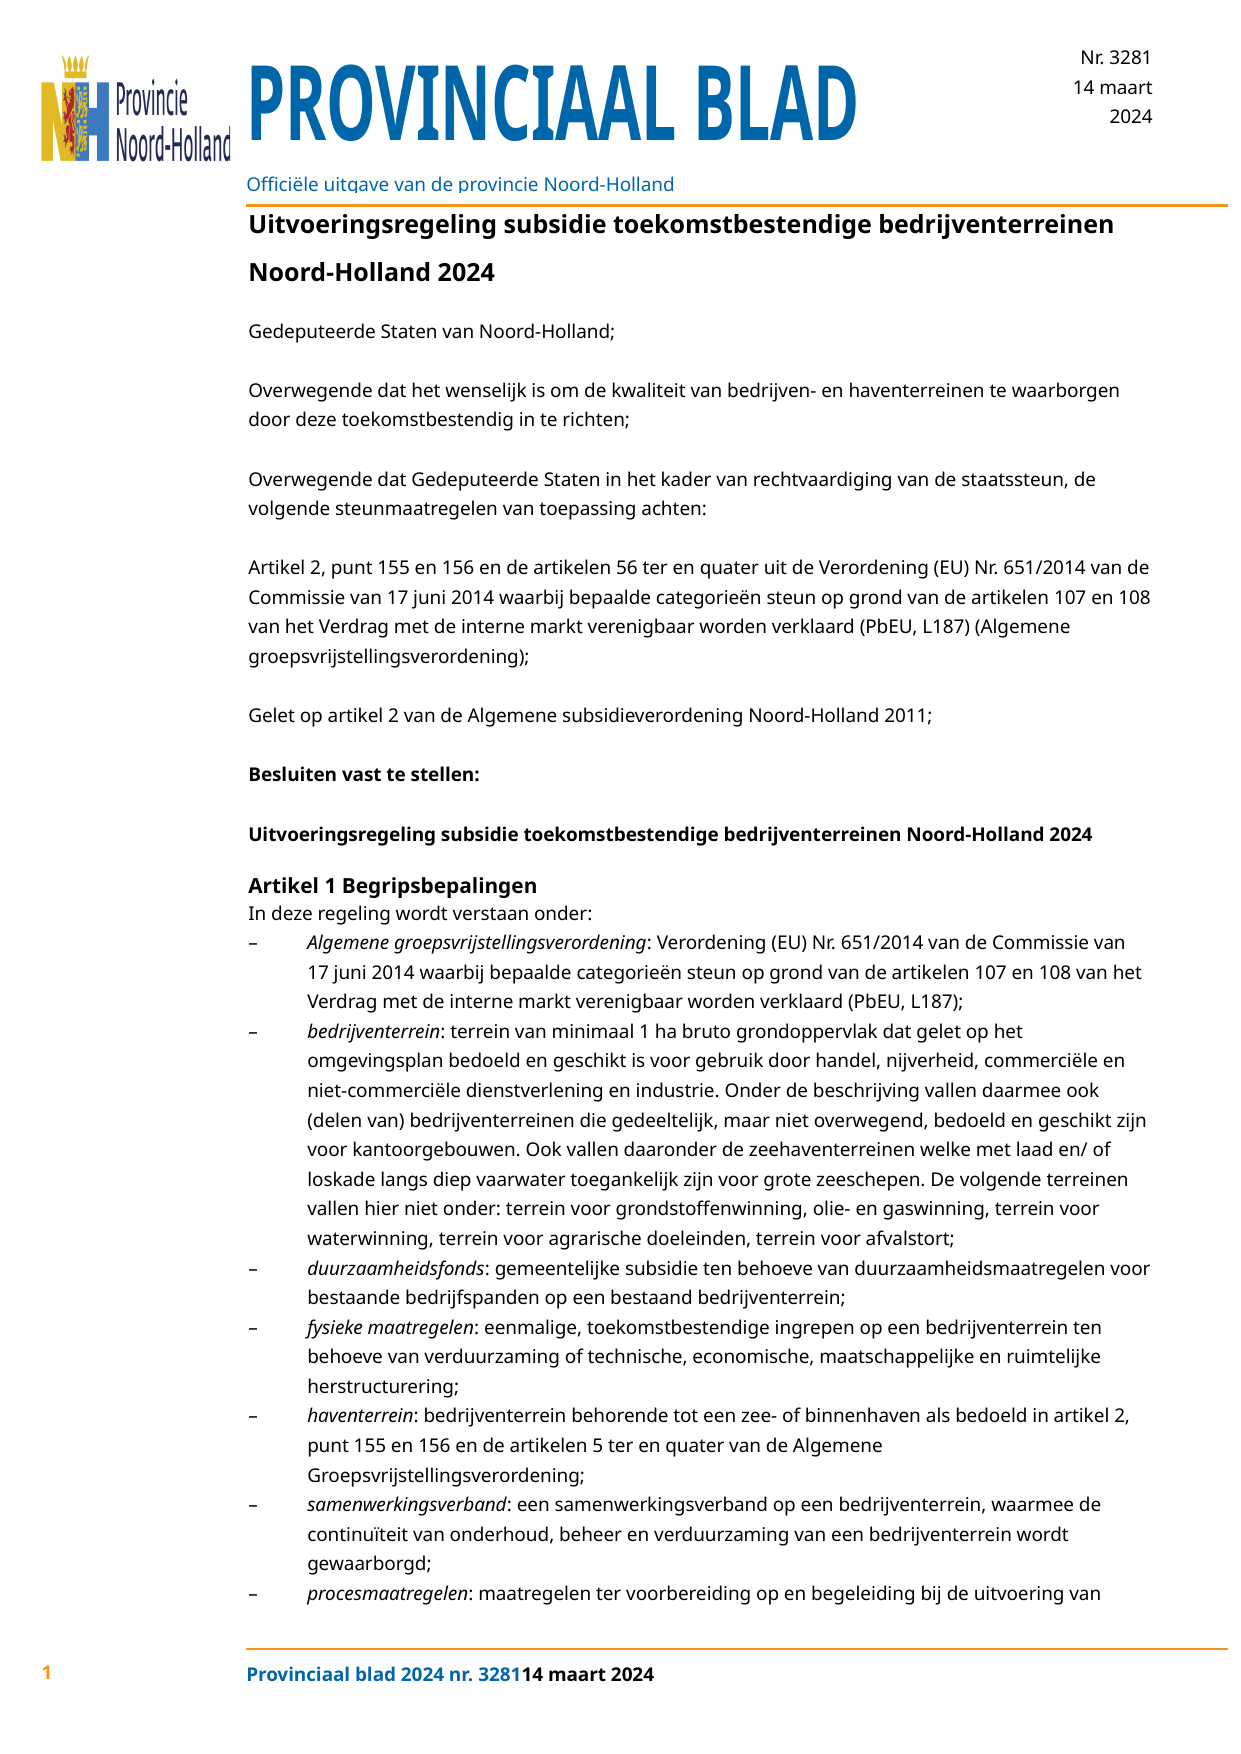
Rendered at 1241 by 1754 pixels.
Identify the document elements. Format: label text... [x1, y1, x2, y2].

text Artikel 2, punt 155 en 156 en de artikelen 56 ter en quater uit de Verordening (EU) Nr. 651/2014 van de Commissie van 17 juni 2014 waarbij bepaalde categorieën steun op grond van de artikelen 107 en 108 van het Verdrag met de interne markt verenigbaar worden verklaard (PbEU, L187) (Algemene groepsvrijstellingsverordening); [248, 554, 1152, 669]
text Artikel 1 Begripsbepalingen [248, 871, 1152, 900]
list Algemene groepsvrijstellingsverordening: Verordening (EU) Nr. 651/2014 van de Commissie van 17 juni 2014 waarbij bepaalde categorieën steun op grond van de artikelen 107 en 108 van het Verdrag met de interne markt verenigbaar worden verklaard (PbEU, L187); [248, 929, 1152, 1014]
text Gelet op artikel 2 van de Algemene subsidieverordening Noord-Holland 2011; [248, 702, 1152, 728]
list samenwerkingsverband: een samenwerkingsverband op een bedrijventerrein, waarmee de continuïteit van onderhoud, beheer en verduurzaming van een bedrijventerrein wordt gewaarborgd; [248, 1491, 1152, 1576]
list bedrijventerrein: terrein van minimaal 1 ha bruto grondoppervlak dat gelet op het omgevingsplan bedoeld en geschikt is voor gebruik door handel, nijverheid, commerciële en niet-commerciële dienstverlening en industrie. Onder de beschrijving vallen daarmee ook (delen van) bedrijventerreinen die gedeeltelijk, maar niet overwegend, bedoeld en geschikt zijn voor kantoorgebouwen. Ook vallen daaronder de zeehaventerreinen welke met laad en/ of loskade langs diep vaarwater toegankelijk zijn voor grote zeeschepen. De volgende terreinen vallen hier niet onder: terrein voor grondstoffenwinning, olie- en gaswinning, terrein voor waterwinning, terrein voor agrarische doeleinden, terrein voor afvalstort; [248, 1018, 1152, 1251]
list duurzaamheidsfonds: gemeentelijke subsidie ten behoeve van duurzaamheidsmaatregelen voor bestaande bedrijfspanden op een bestaand bedrijventerrein; [248, 1255, 1152, 1310]
list procesmaatregelen: maatregelen ter voorbereiding op en begeleiding bij de uitvoering van [248, 1580, 1152, 1606]
text Uitvoeringsregeling subsidie toekomstbestendige bedrijventerreinen Noord-Holland 2024 [248, 821, 1152, 847]
text Overwegende dat het wenselijk is om de kwaliteit van bedrijven- en haventerreinen te waarborgen door deze toekomstbestendig in te richten; [248, 377, 1152, 432]
text Uitvoeringsregeling subsidie toekomstbestendige bedrijventerreinen Noord-Holland 2024 [248, 207, 1152, 288]
text In deze regeling wordt verstaan onder: [248, 900, 1152, 925]
list haventerrein: bedrijventerrein behorende tot een zee- of binnenhaven als bedoeld in artikel 2, punt 155 en 156 en de artikelen 5 ter en quater van de Algemene Groepsvrijstellingsverordening; [248, 1403, 1152, 1487]
text Gedeputeerde Staten van Noord-Holland; [248, 318, 1152, 344]
picture [41, 47, 231, 172]
text Besluiten vast te stellen: [248, 762, 1152, 787]
text Overwegende dat Gedeputeerde Staten in het kader van rechtvaardiging van de staatssteun, de volgende steunmaatregelen van toepassing achten: [248, 466, 1152, 521]
list fysieke maatregelen: eenmalige, toekomstbestendige ingrepen op een bedrijventerrein ten behoeve van verduurzaming of technische, economische, maatschappelijke en ruimtelijke herstructurering; [248, 1314, 1152, 1399]
